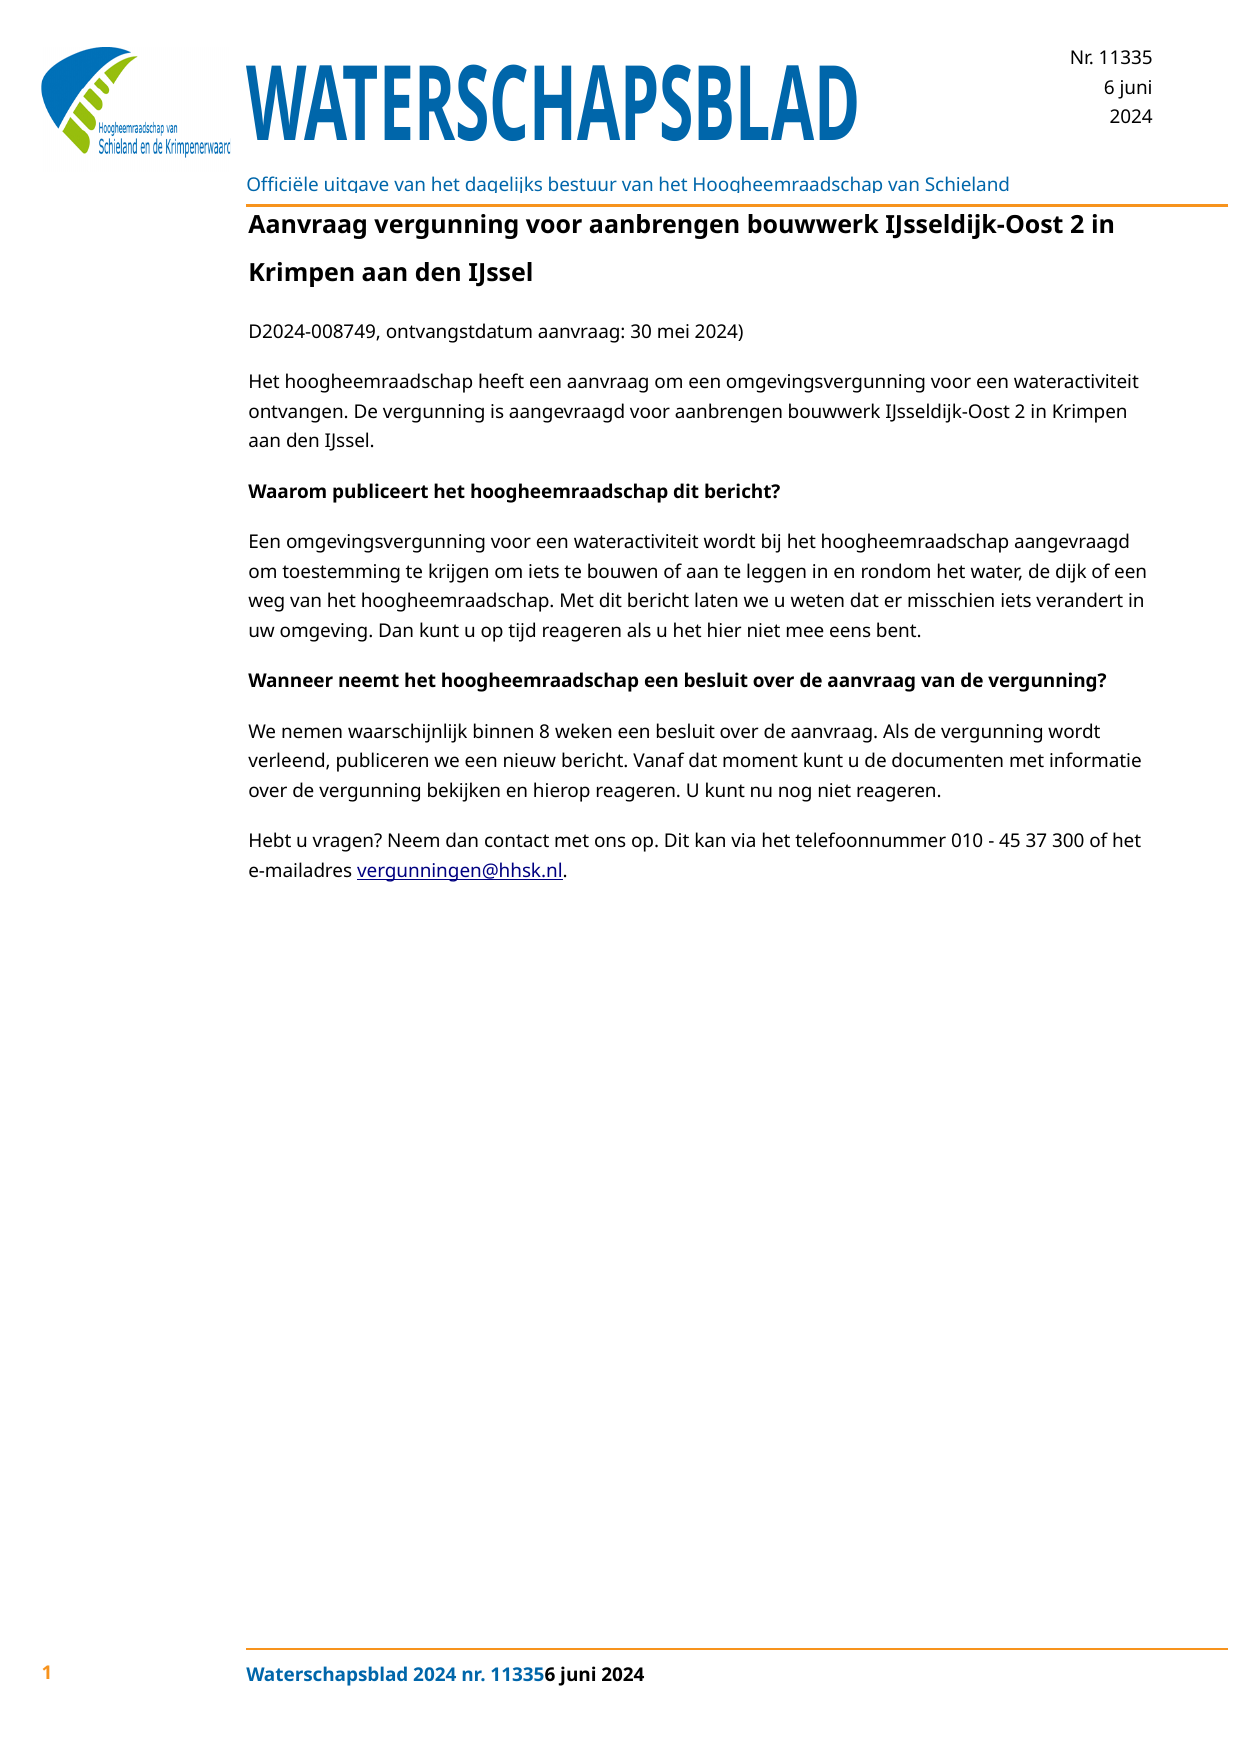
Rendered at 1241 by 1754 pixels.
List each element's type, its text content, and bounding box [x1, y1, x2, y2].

text D2024-008749, ontvangstdatum aanvraag: 30 mei 2024) [248, 318, 1152, 344]
text We nemen waarschijnlijk binnen 8 weken een besluit over de aanvraag. Als de vergunning wordt verleend, publiceren we een nieuw bericht. Vanaf dat moment kunt u de documenten met informatie over de vergunning bekijken en hierop reageren. U kunt nu nog niet reageren. [248, 718, 1152, 803]
text Aanvraag vergunning voor aanbrengen bouwwerk IJsseldijk-Oost 2 in Krimpen aan den IJssel [248, 207, 1152, 288]
picture [41, 47, 231, 172]
text Wanneer neemt het hoogheemraadschap een besluit over de aanvraag van de vergunning? [248, 667, 1152, 693]
text Hebt u vragen? Neem dan contact met ons op. Dit kan via het telefoonnummer 010 - 45 37 300 of het e-mailadres vergunningen@hhsk.nl. [248, 827, 1152, 883]
text Waarom publiceert het hoogheemraadschap dit bericht? [248, 478, 1152, 504]
text Het hoogheemraadschap heeft een aanvraag om een omgevingsvergunning voor een wateractiviteit ontvangen. De vergunning is aangevraagd voor aanbrengen bouwwerk IJsseldijk-Oost 2 in Krimpen aan den IJssel. [248, 368, 1152, 453]
text Een omgevingsvergunning voor een wateractiviteit wordt bij het hoogheemraadschap aangevraagd om toestemming te krijgen om iets te bouwen of aan te leggen in en rondom het water, de dijk of een weg van het hoogheemraadschap. Met dit bericht laten we u weten dat er misschien iets verandert in uw omgeving. Dan kunt u op tijd reageren als u het hier niet mee eens bent. [248, 528, 1152, 643]
